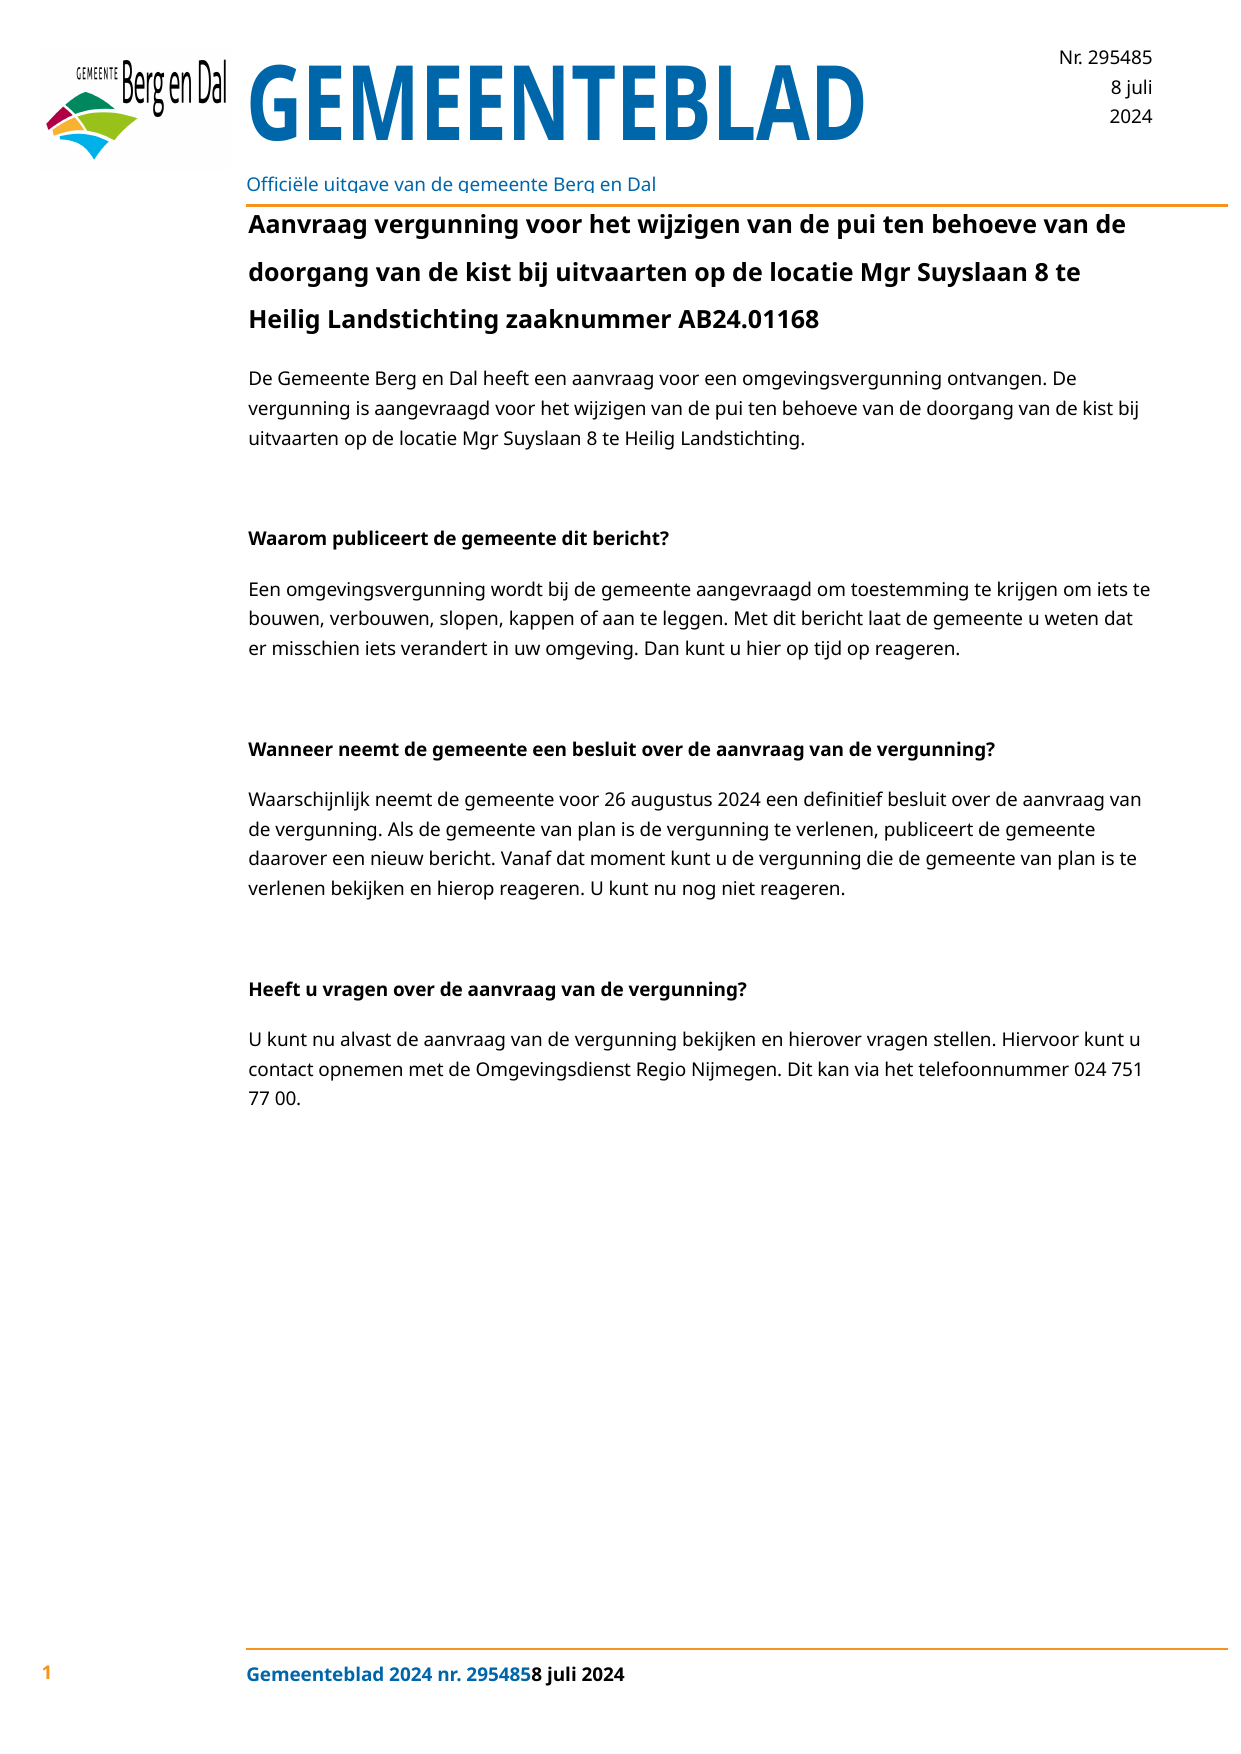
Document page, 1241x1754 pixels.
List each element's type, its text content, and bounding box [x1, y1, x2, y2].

text Waarschijnlijk neemt de gemeente voor 26 augustus 2024 een definitief besluit over de aanvraag van de vergunning. Als de gemeente van plan is de vergunning te verlenen, publiceert de gemeente daarover een nieuw bericht. Vanaf dat moment kunt u de vergunning die de gemeente van plan is te verlenen bekijken en hierop reageren. U kunt nu nog niet reageren. [248, 786, 1152, 901]
picture [41, 47, 231, 172]
text Aanvraag vergunning voor het wijzigen van de pui ten behoeve van de doorgang van de kist bij uitvaarten op de locatie Mgr Suyslaan 8 te Heilig Landstichting zaaknummer AB24.01168 [248, 207, 1152, 336]
text Wanneer neemt de gemeente een besluit over de aanvraag van de vergunning? [248, 736, 1152, 762]
text Een omgevingsvergunning wordt bij de gemeente aangevraagd om toestemming te krijgen om iets te bouwen, verbouwen, slopen, kappen of aan te leggen. Met dit bericht laat de gemeente u weten dat er misschien iets verandert in uw omgeving. Dan kunt u hier op tijd op reageren. [248, 576, 1152, 661]
text Waarom publiceert de gemeente dit bericht? [248, 526, 1152, 551]
text De Gemeente Berg en Dal heeft een aanvraag voor een omgevingsvergunning ontvangen. De vergunning is aangevraagd voor het wijzigen van de pui ten behoeve van de doorgang van de kist bij uitvaarten op de locatie Mgr Suyslaan 8 te Heilig Landstichting. [248, 366, 1152, 450]
text Heeft u vragen over de aanvraag van de vergunning? [248, 976, 1152, 1002]
text U kunt nu alvast de aanvraag van de vergunning bekijken en hierover vragen stellen. Hiervoor kunt u contact opnemen met de Omgevingsdienst Regio Nijmegen. Dit kan via het telefoonnummer 024 751 77 00. [248, 1026, 1152, 1111]
